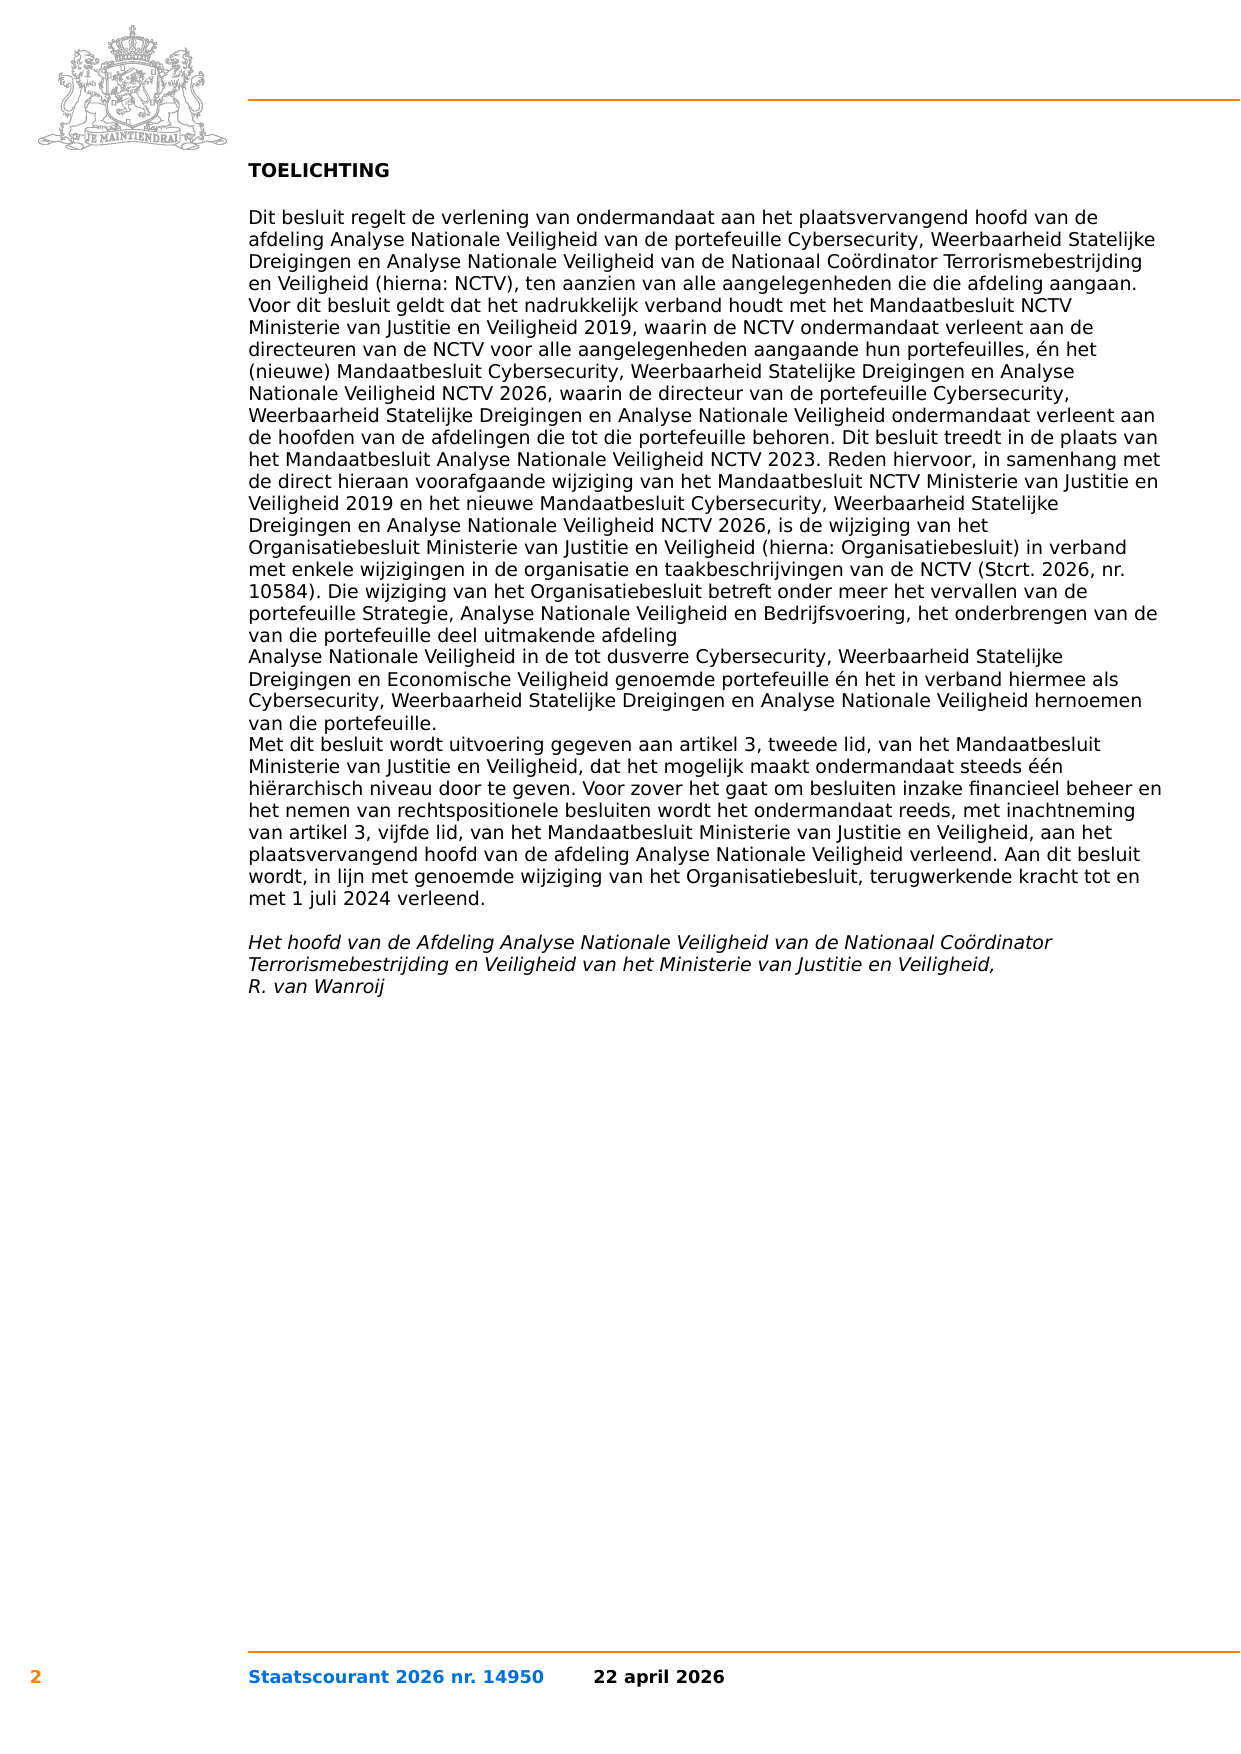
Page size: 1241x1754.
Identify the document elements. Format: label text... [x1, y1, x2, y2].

text Analyse Nationale Veiligheid in de tot dusverre Cybersecurity, Weerbaarheid Statelijke Dreigingen en Economische Veiligheid genoemde portefeuille én het in verband hiermee als Cybersecurity, Weerbaarheid Statelijke Dreigingen en Analyse Nationale Veiligheid hernoemen van die portefeuille. [248, 646, 1163, 734]
picture [38, 25, 227, 150]
subtitle TOELICHTING [248, 160, 1163, 182]
text Het hoofd van de Afdeling Analyse Nationale Veiligheid van de Nationaal Coördinator Terrorismebestrijding en Veiligheid van het Ministerie van Justitie en Veiligheid, R. van Wanroij [248, 932, 1163, 998]
text Met dit besluit wordt uitvoering gegeven aan artikel 3, tweede lid, van het Mandaatbesluit Ministerie van Justitie en Veiligheid, dat het mogelijk maakt ondermandaat steeds één hiërarchisch niveau door te geven. Voor zover het gaat om besluiten inzake financieel beheer en het nemen van rechtspositionele besluiten wordt het ondermandaat reeds, met inachtneming van artikel 3, vijfde lid, van het Mandaatbesluit Ministerie van Justitie en Veiligheid, aan het plaatsvervangend hoofd van de afdeling Analyse Nationale Veiligheid verleend. Aan dit besluit wordt, in lijn met genoemde wijziging van het Organisatiebesluit, terugwerkende kracht tot en met 1 juli 2024 verleend. [248, 734, 1163, 910]
text Dit besluit regelt de verlening van ondermandaat aan het plaatsvervangend hoofd van de afdeling Analyse Nationale Veiligheid van de portefeuille Cybersecurity, Weerbaarheid Statelijke Dreigingen en Analyse Nationale Veiligheid van de Nationaal Coördinator Terrorismebestrijding en Veiligheid (hierna: NCTV), ten aanzien van alle aangelegenheden die die afdeling aangaan. Voor dit besluit geldt dat het nadrukkelijk verband houdt met het Mandaatbesluit NCTV Ministerie van Justitie en Veiligheid 2019, waarin de NCTV ondermandaat verleent aan de directeuren van de NCTV voor alle aangelegenheden aangaande hun portefeuilles, én het (nieuwe) Mandaatbesluit Cybersecurity, Weerbaarheid Statelijke Dreigingen en Analyse Nationale Veiligheid NCTV 2026, waarin de directeur van de portefeuille Cybersecurity, Weerbaarheid Statelijke Dreigingen en Analyse Nationale Veiligheid ondermandaat verleent aan de hoofden van de afdelingen die tot die portefeuille behoren. Dit besluit treedt in de plaats van het Mandaatbesluit Analyse Nationale Veiligheid NCTV 2023. Reden hiervoor, in samenhang met de direct hieraan voorafgaande wijziging van het Mandaatbesluit NCTV Ministerie van Justitie en Veiligheid 2019 en het nieuwe Mandaatbesluit Cybersecurity, Weerbaarheid Statelijke Dreigingen en Analyse Nationale Veiligheid NCTV 2026, is de wijziging van het Organisatiebesluit Ministerie van Justitie en Veiligheid (hierna: Organisatiebesluit) in verband met enkele wijzigingen in de organisatie en taakbeschrijvingen van de NCTV (Stcrt. 2026, nr. 10584). Die wijziging van het Organisatiebesluit betreft onder meer het vervallen van de portefeuille Strategie, Analyse Nationale Veiligheid en Bedrijfsvoering, het onderbrengen van de van die portefeuille deel uitmakende afdeling [248, 207, 1163, 646]
